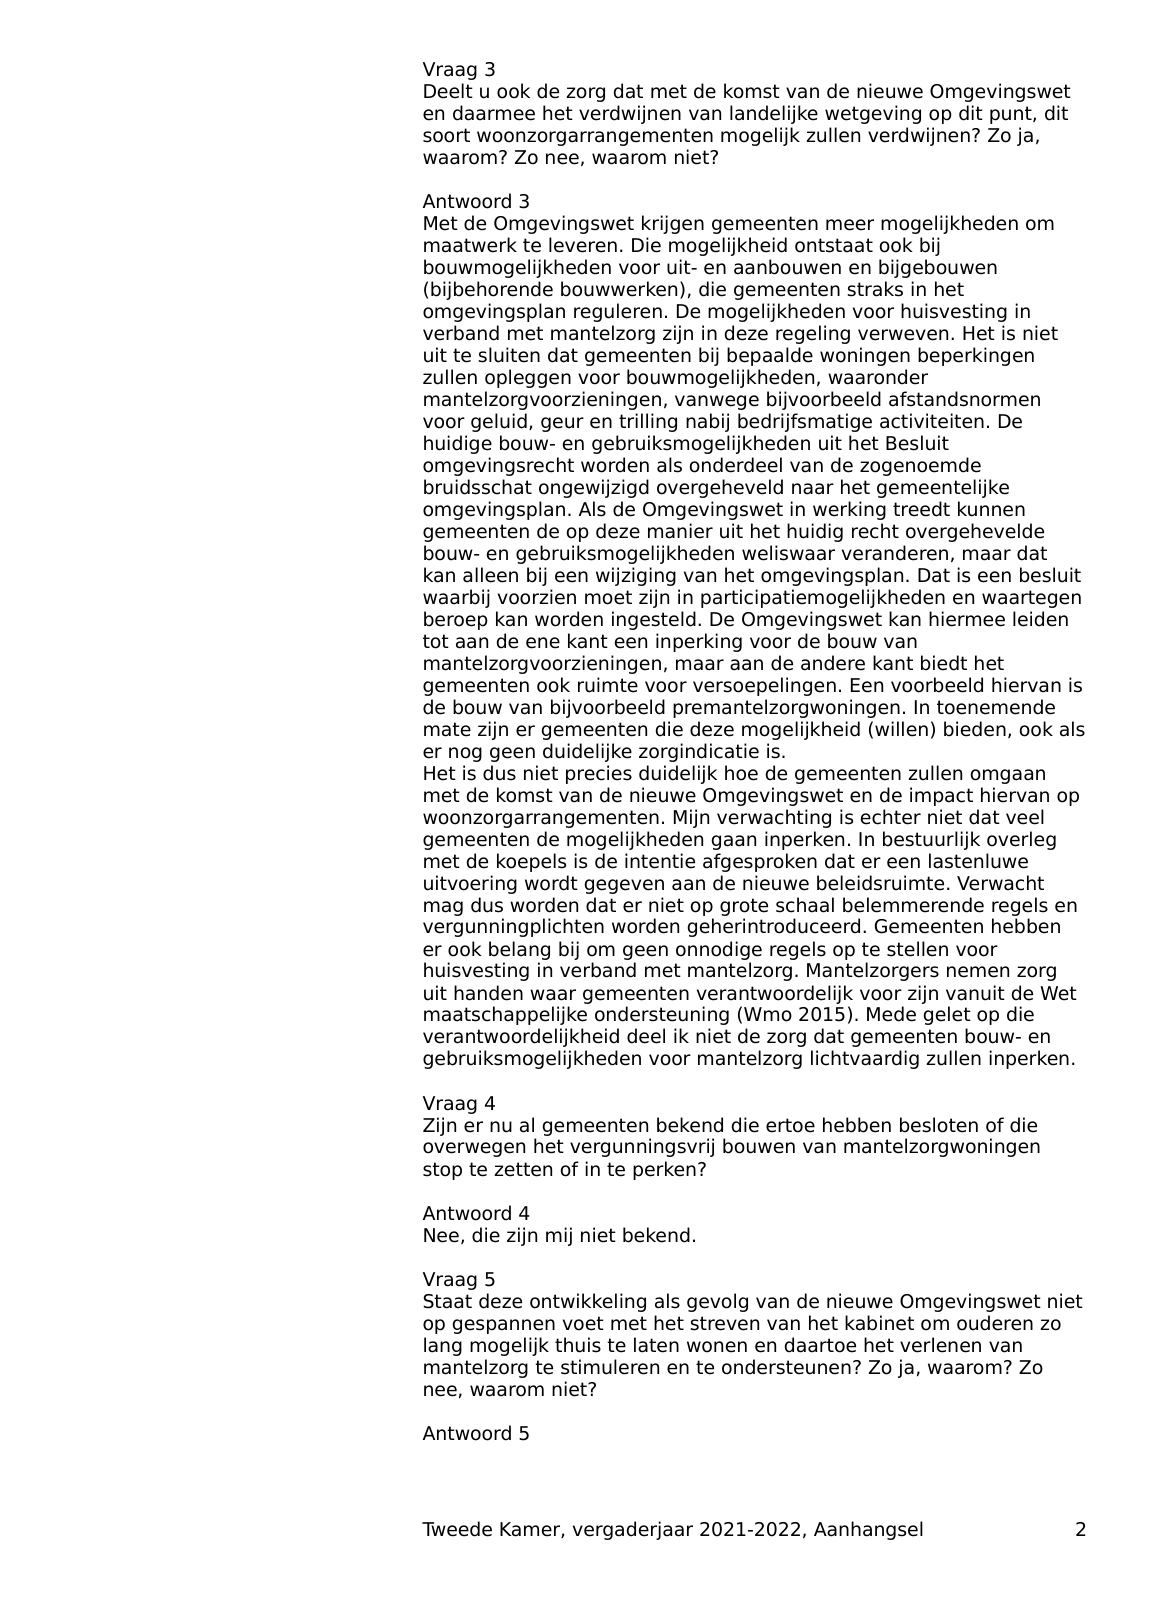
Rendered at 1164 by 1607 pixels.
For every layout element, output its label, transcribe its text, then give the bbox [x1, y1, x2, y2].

text Staat deze ontwikkeling als gevolg van de nieuwe Omgevingswet niet op gespannen voet met het streven van het kabinet om ouderen zo lang mogelijk thuis te laten wonen en daartoe het verlenen van mantelzorg te stimuleren en te ondersteunen? Zo ja, waarom? Zo nee, waarom niet? [422, 1291, 1087, 1401]
text Vraag 4 [422, 1092, 1087, 1114]
text Vraag 3 [422, 59, 1087, 81]
text Deelt u ook de zorg dat met de komst van de nieuwe Omgevingswet en daarmee het verdwijnen van landelijke wetgeving op dit punt, dit soort woonzorgarrangementen mogelijk zullen verdwijnen? Zo ja, waarom? Zo nee, waarom niet? [422, 81, 1087, 169]
text Vraag 5 [422, 1269, 1087, 1291]
text Het is dus niet precies duidelijk hoe de gemeenten zullen omgaan met de komst van de nieuwe Omgevingswet en de impact hiervan op woonzorgarrangementen. Mijn verwachting is echter niet dat veel gemeenten de mogelijkheden gaan inperken. In bestuurlijk overleg met de koepels is de intentie afgesproken dat er een lastenluwe uitvoering wordt gegeven aan de nieuwe beleidsruimte. Verwacht mag dus worden dat er niet op grote schaal belemmerende regels en vergunningplichten worden geherintroduceerd. Gemeenten hebben er ook belang bij om geen onnodige regels op te stellen voor huisvesting in verband met mantelzorg. Mantelzorgers nemen zorg uit handen waar gemeenten verantwoordelijk voor zijn vanuit de Wet maatschappelijke ondersteuning (Wmo 2015). Mede gelet op die verantwoordelijkheid deel ik niet de zorg dat gemeenten bouw- en gebruiksmogelijkheden voor mantelzorg lichtvaardig zullen inperken. [422, 763, 1087, 1070]
text Antwoord 5 [422, 1423, 1087, 1445]
text Met de Omgevingswet krijgen gemeenten meer mogelijkheden om maatwerk te leveren. Die mogelijkheid ontstaat ook bij bouwmogelijkheden voor uit- en aanbouwen en bijgebouwen (bijbehorende bouwwerken), die gemeenten straks in het omgevingsplan reguleren. De mogelijkheden voor huisvesting in verband met mantelzorg zijn in deze regeling verweven. Het is niet uit te sluiten dat gemeenten bij bepaalde woningen beperkingen zullen opleggen voor bouwmogelijkheden, waaronder mantelzorgvoorzieningen, vanwege bijvoorbeeld afstandsnormen voor geluid, geur en trilling nabij bedrijfsmatige activiteiten. De huidige bouw- en gebruiksmogelijkheden uit het Besluit omgevingsrecht worden als onderdeel van de zogenoemde bruidsschat ongewijzigd overgeheveld naar het gemeentelijke omgevingsplan. Als de Omgevingswet in werking treedt kunnen gemeenten de op deze manier uit het huidig recht overgehevelde bouw- en gebruiksmogelijkheden weliswaar veranderen, maar dat kan alleen bij een wijziging van het omgevingsplan. Dat is een besluit waarbij voorzien moet zijn in participatiemogelijkheden en waartegen beroep kan worden ingesteld. De Omgevingswet kan hiermee leiden tot aan de ene kant een inperking voor de bouw van mantelzorgvoorzieningen, maar aan de andere kant biedt het gemeenten ook ruimte voor versoepelingen. Een voorbeeld hiervan is de bouw van bijvoorbeeld premantelzorgwoningen. In toenemende mate zijn er gemeenten die deze mogelijkheid (willen) bieden, ook als er nog geen duidelijke zorgindicatie is. [422, 213, 1087, 763]
text Nee, die zijn mij niet bekend. [422, 1224, 1087, 1247]
text Antwoord 3 [422, 191, 1087, 213]
text Antwoord 4 [422, 1203, 1087, 1224]
text Zijn er nu al gemeenten bekend die ertoe hebben besloten of die overwegen het vergunningsvrij bouwen van mantelzorgwoningen stop te zetten of in te perken? [422, 1114, 1087, 1180]
